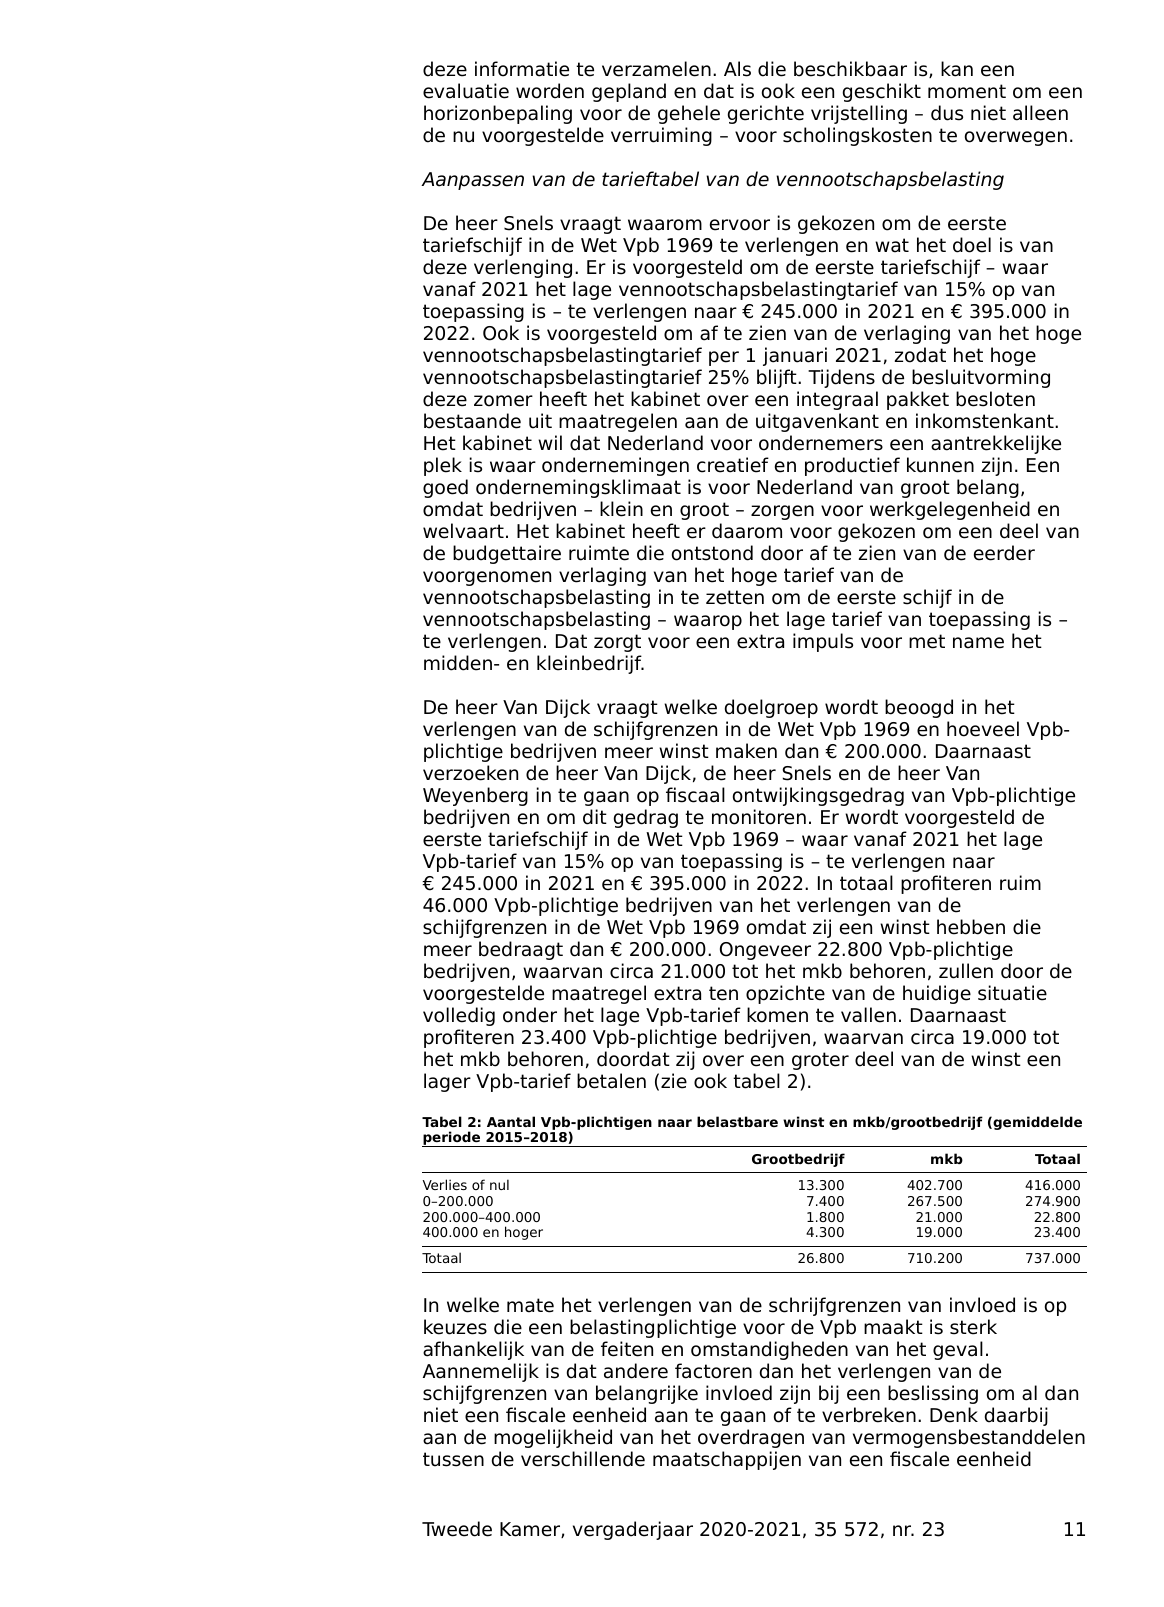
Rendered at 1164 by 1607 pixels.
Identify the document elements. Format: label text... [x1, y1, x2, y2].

table_cell Grootbedrijf [673, 1147, 850, 1172]
table_cell 4.300 [673, 1225, 850, 1246]
table_cell mkb [850, 1147, 968, 1172]
table_cell 19.000 [850, 1225, 968, 1246]
table_cell 0–200.000 [422, 1194, 673, 1209]
text deze informatie te verzamelen. Als die beschikbaar is, kan een evaluatie worden gepland en dat is ook een geschikt moment om een horizonbepaling voor de gehele gerichte vrijstelling – dus niet alleen de nu voorgestelde verruiming – voor scholingskosten te overwegen. [422, 59, 1087, 147]
table_header Tabel 2: Aantal Vpb-plichtigen naar belastbare winst en mkb/grootbedrijf (gemiddelde periode 2015–2018) [422, 1115, 1087, 1146]
table_cell 710.200 [850, 1247, 968, 1272]
table_cell 200.000–400.000 [422, 1209, 673, 1225]
table_cell Totaal [969, 1147, 1087, 1172]
table_cell 23.400 [969, 1225, 1087, 1246]
table_cell 416.000 [969, 1173, 1087, 1194]
table_cell 26.800 [673, 1247, 850, 1272]
table_cell 737.000 [969, 1247, 1087, 1272]
table_cell 400.000 en hoger [422, 1225, 673, 1246]
table_cell 13.300 [673, 1173, 850, 1194]
table_cell [422, 1147, 673, 1172]
text De heer Snels vraagt waarom ervoor is gekozen om de eerste tariefschijf in de Wet Vpb 1969 te verlengen en wat het doel is van deze verlenging. Er is voorgesteld om de eerste tariefschijf – waar vanaf 2021 het lage vennootschapsbelastingtarief van 15% op van toepassing is – te verlengen naar € 245.000 in 2021 en € 395.000 in 2022. Ook is voorgesteld om af te zien van de verlaging van het hoge vennootschapsbelastingtarief per 1 januari 2021, zodat het hoge vennootschapsbelastingtarief 25% blijft. Tijdens de besluitvorming deze zomer heeft het kabinet over een integraal pakket besloten bestaande uit maatregelen aan de uitgavenkant en inkomstenkant. Het kabinet wil dat Nederland voor ondernemers een aantrekkelijke plek is waar ondernemingen creatief en productief kunnen zijn. Een goed ondernemingsklimaat is voor Nederland van groot belang, omdat bedrijven – klein en groot – zorgen voor werkgelegenheid en welvaart. Het kabinet heeft er daarom voor gekozen om een deel van de budgettaire ruimte die ontstond door af te zien van de eerder voorgenomen verlaging van het hoge tarief van de vennootschapsbelasting in te zetten om de eerste schijf in de vennootschapsbelasting – waarop het lage tarief van toepassing is – te verlengen. Dat zorgt voor een extra impuls voor met name het midden- en kleinbedrijf. [422, 213, 1087, 675]
text De heer Van Dijck vraagt welke doelgroep wordt beoogd in het verlengen van de schijfgrenzen in de Wet Vpb 1969 en hoeveel Vpb-plichtige bedrijven meer winst maken dan € 200.000. Daarnaast verzoeken de heer Van Dijck, de heer Snels en de heer Van Weyenberg in te gaan op fiscaal ontwijkingsgedrag van Vpb-plichtige bedrijven en om dit gedrag te monitoren. Er wordt voorgesteld de eerste tariefschijf in de Wet Vpb 1969 – waar vanaf 2021 het lage Vpb-tarief van 15% op van toepassing is – te verlengen naar € 245.000 in 2021 en € 395.000 in 2022. In totaal profiteren ruim 46.000 Vpb-plichtige bedrijven van het verlengen van de schijfgrenzen in de Wet Vpb 1969 omdat zij een winst hebben die meer bedraagt dan € 200.000. Ongeveer 22.800 Vpb-plichtige bedrijven, waarvan circa 21.000 tot het mkb behoren, zullen door de voorgestelde maatregel extra ten opzichte van de huidige situatie volledig onder het lage Vpb-tarief komen te vallen. Daarnaast profiteren 23.400 Vpb-plichtige bedrijven, waarvan circa 19.000 tot het mkb behoren, doordat zij over een groter deel van de winst een lager Vpb-tarief betalen (zie ook tabel 2). [422, 697, 1087, 1093]
table_cell 402.700 [850, 1173, 968, 1194]
table_cell 274.900 [969, 1194, 1087, 1209]
table_cell Totaal [422, 1247, 673, 1272]
table_cell 7.400 [673, 1194, 850, 1209]
table_cell 1.800 [673, 1209, 850, 1225]
table_cell 22.800 [969, 1209, 1087, 1225]
text In welke mate het verlengen van de schrijfgrenzen van invloed is op keuzes die een belastingplichtige voor de Vpb maakt is sterk afhankelijk van de feiten en omstandigheden van het geval. Aannemelijk is dat andere factoren dan het verlengen van de schijfgrenzen van belangrijke invloed zijn bij een beslissing om al dan niet een fiscale eenheid aan te gaan of te verbreken. Denk daarbij aan de mogelijkheid van het overdragen van vermogensbestanddelen tussen de verschillende maatschappijen van een fiscale eenheid [422, 1295, 1087, 1471]
table_cell 21.000 [850, 1209, 968, 1225]
table_cell 267.500 [850, 1194, 968, 1209]
subtitle Aanpassen van de tarieftabel van de vennootschapsbelasting [422, 169, 1087, 191]
table_cell Verlies of nul [422, 1173, 673, 1194]
